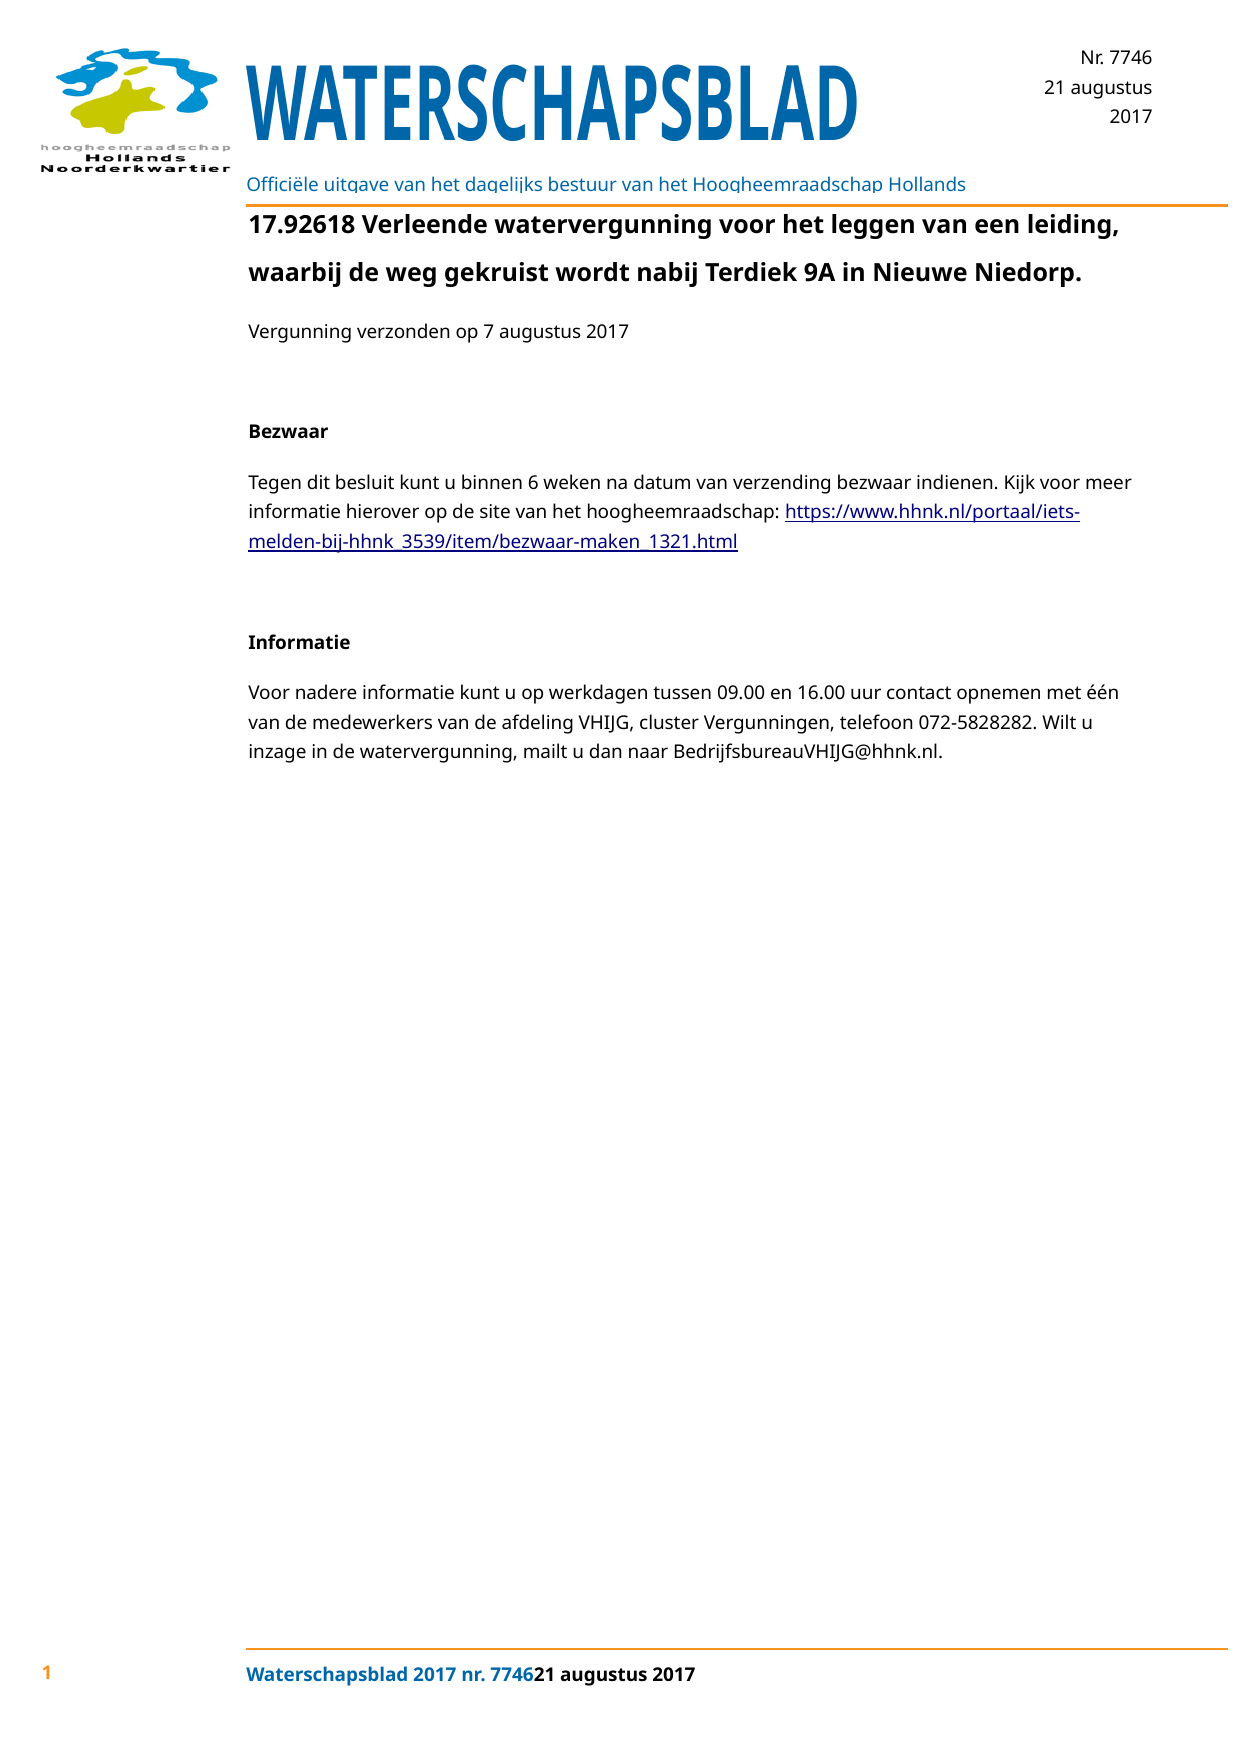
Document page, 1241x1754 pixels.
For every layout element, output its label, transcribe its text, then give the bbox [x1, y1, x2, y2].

text Voor nadere informatie kunt u op werkdagen tussen 09.00 en 16.00 uur contact opnemen met één van de medewerkers van de afdeling VHIJG, cluster Vergunningen, telefoon 072-5828282. Wilt u inzage in de watervergunning, mailt u dan naar BedrijfsbureauVHIJG@hhnk.nl. [248, 679, 1152, 764]
text Bezwaar [248, 419, 1152, 444]
text Informatie [248, 629, 1152, 655]
picture [41, 47, 231, 172]
text 17.92618 Verleende watervergunning voor het leggen van een leiding, waarbij de weg gekruist wordt nabij Terdiek 9A in Nieuwe Niedorp. [248, 207, 1152, 288]
text Tegen dit besluit kunt u binnen 6 weken na datum van verzending bezwaar indienen. Kijk voor meer informatie hierover op de site van het hoogheemraadschap: https://www.hhnk.nl/portaal/iets-melden-bij-hhnk_3539/item/bezwaar-maken_1321.html [248, 469, 1152, 554]
text Vergunning verzonden op 7 augustus 2017 [248, 318, 1152, 344]
